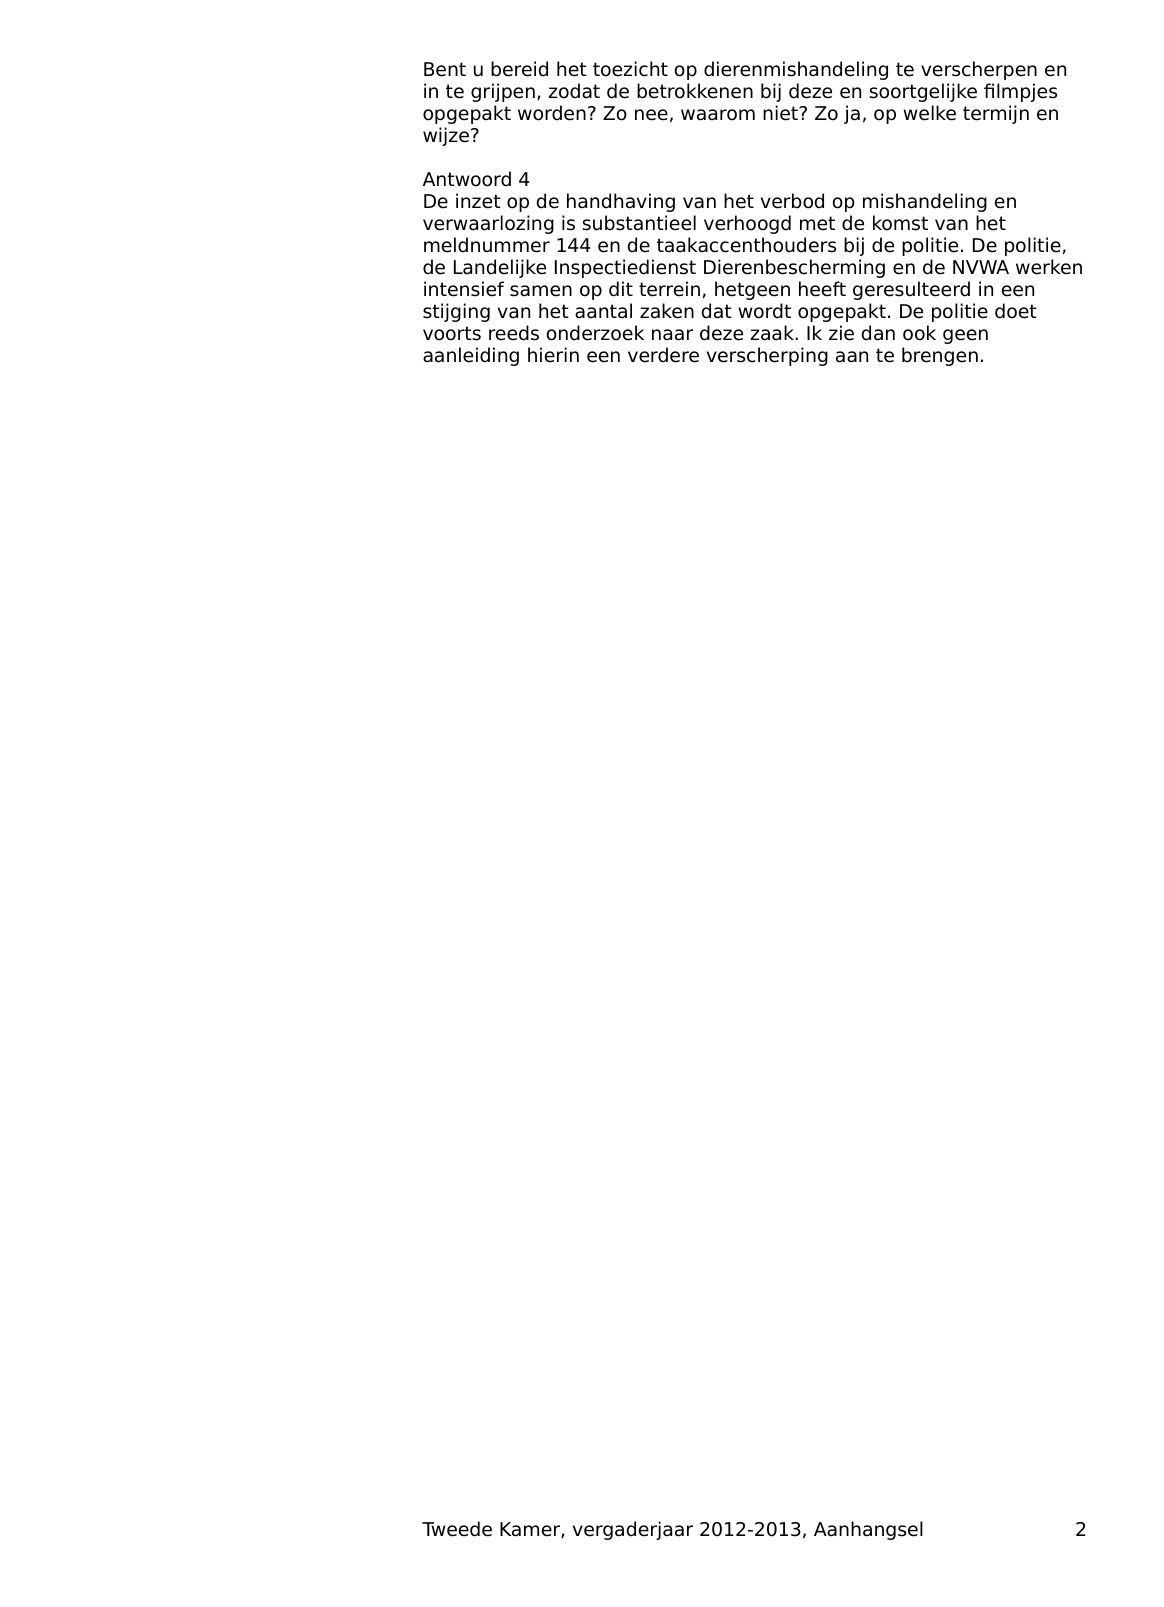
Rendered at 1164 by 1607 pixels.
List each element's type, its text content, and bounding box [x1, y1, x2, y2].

text Antwoord 4 [422, 169, 1087, 191]
text Bent u bereid het toezicht op dierenmishandeling te verscherpen en in te grijpen, zodat de betrokkenen bij deze en soortgelijke filmpjes opgepakt worden? Zo nee, waarom niet? Zo ja, op welke termijn en wijze? [422, 59, 1087, 147]
text De inzet op de handhaving van het verbod op mishandeling en verwaarlozing is substantieel verhoogd met de komst van het meldnummer 144 en de taakaccenthouders bij de politie. De politie, de Landelijke Inspectiedienst Dierenbescherming en de NVWA werken intensief samen op dit terrein, hetgeen heeft geresulteerd in een stijging van het aantal zaken dat wordt opgepakt. De politie doet voorts reeds onderzoek naar deze zaak. Ik zie dan ook geen aanleiding hierin een verdere verscherping aan te brengen. [422, 191, 1087, 367]
